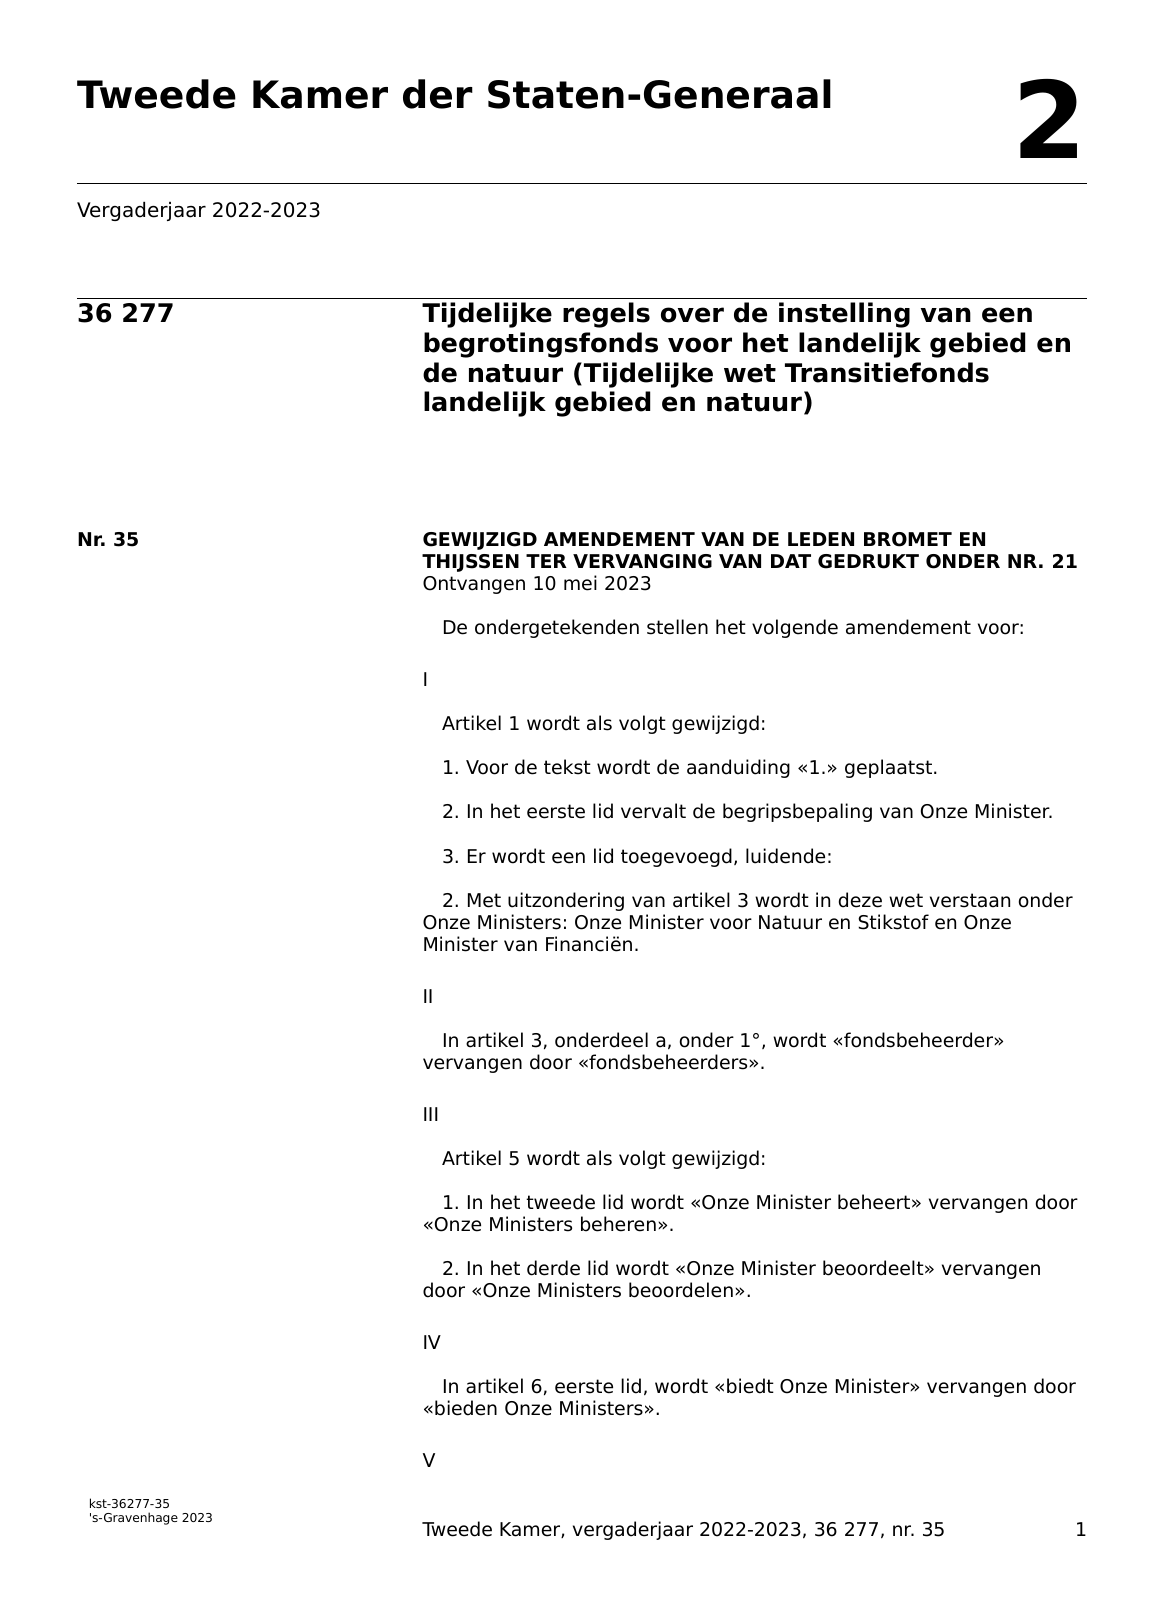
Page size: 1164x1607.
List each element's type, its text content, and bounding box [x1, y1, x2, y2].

text 3. Er wordt een lid toegevoegd, luidende: [422, 846, 1087, 867]
text 2. In het derde lid wordt «Onze Minister beoordeelt» vervangen door «Onze Ministers beoordelen». [422, 1258, 1087, 1302]
text 2. Met uitzondering van artikel 3 wordt in deze wet verstaan onder Onze Ministers: Onze Minister voor Natuur en Stikstof en Onze Minister van Financiën. [422, 890, 1087, 956]
subtitle II [422, 986, 1087, 1008]
subtitle Nr. 35 GEWIJZIGD AMENDEMENT VAN DE LEDEN BROMET EN THIJSSEN TER VERVANGING VAN DAT GEDRUKT ONDER NR. 21 [77, 529, 1087, 573]
text In artikel 3, onderdeel a, onder 1°, wordt «fondsbeheerder» vervangen door «fondsbeheerders». [422, 1030, 1087, 1074]
text 's-Gravenhage 2023 [88, 1511, 323, 1525]
table_header 2 [886, 59, 1087, 183]
text In artikel 6, eerste lid, wordt «biedt Onze Minister» vervangen door «bieden Onze Ministers». [422, 1376, 1087, 1420]
text Artikel 1 wordt als volgt gewijzigd: [422, 713, 1087, 735]
text Artikel 5 wordt als volgt gewijzigd: [422, 1148, 1087, 1170]
subtitle III [422, 1104, 1087, 1126]
text 2. In het eerste lid vervalt de begripsbepaling van Onze Minister. [422, 801, 1087, 823]
subtitle I [422, 669, 1087, 691]
text kst-36277-35 [88, 1497, 323, 1511]
table_header Tweede Kamer der Staten-Generaal [77, 59, 886, 183]
text 1. Voor de tekst wordt de aanduiding «1.» geplaatst. [422, 757, 1087, 779]
subtitle V [422, 1450, 1087, 1472]
table_cell Vergaderjaar 2022-2023 [77, 184, 1087, 298]
subtitle 36 277 Tijdelijke regels over de instelling van een begrotingsfonds voor het landelijk gebied en de natuur (Tijdelijke wet Transitiefonds landelijk gebied en natuur) [77, 299, 1087, 418]
text De ondergetekenden stellen het volgende amendement voor: [422, 617, 1087, 639]
subtitle IV [422, 1332, 1087, 1354]
text 1. In het tweede lid wordt «Onze Minister beheert» vervangen door «Onze Ministers beheren». [422, 1192, 1087, 1236]
text Ontvangen 10 mei 2023 [422, 573, 1087, 595]
